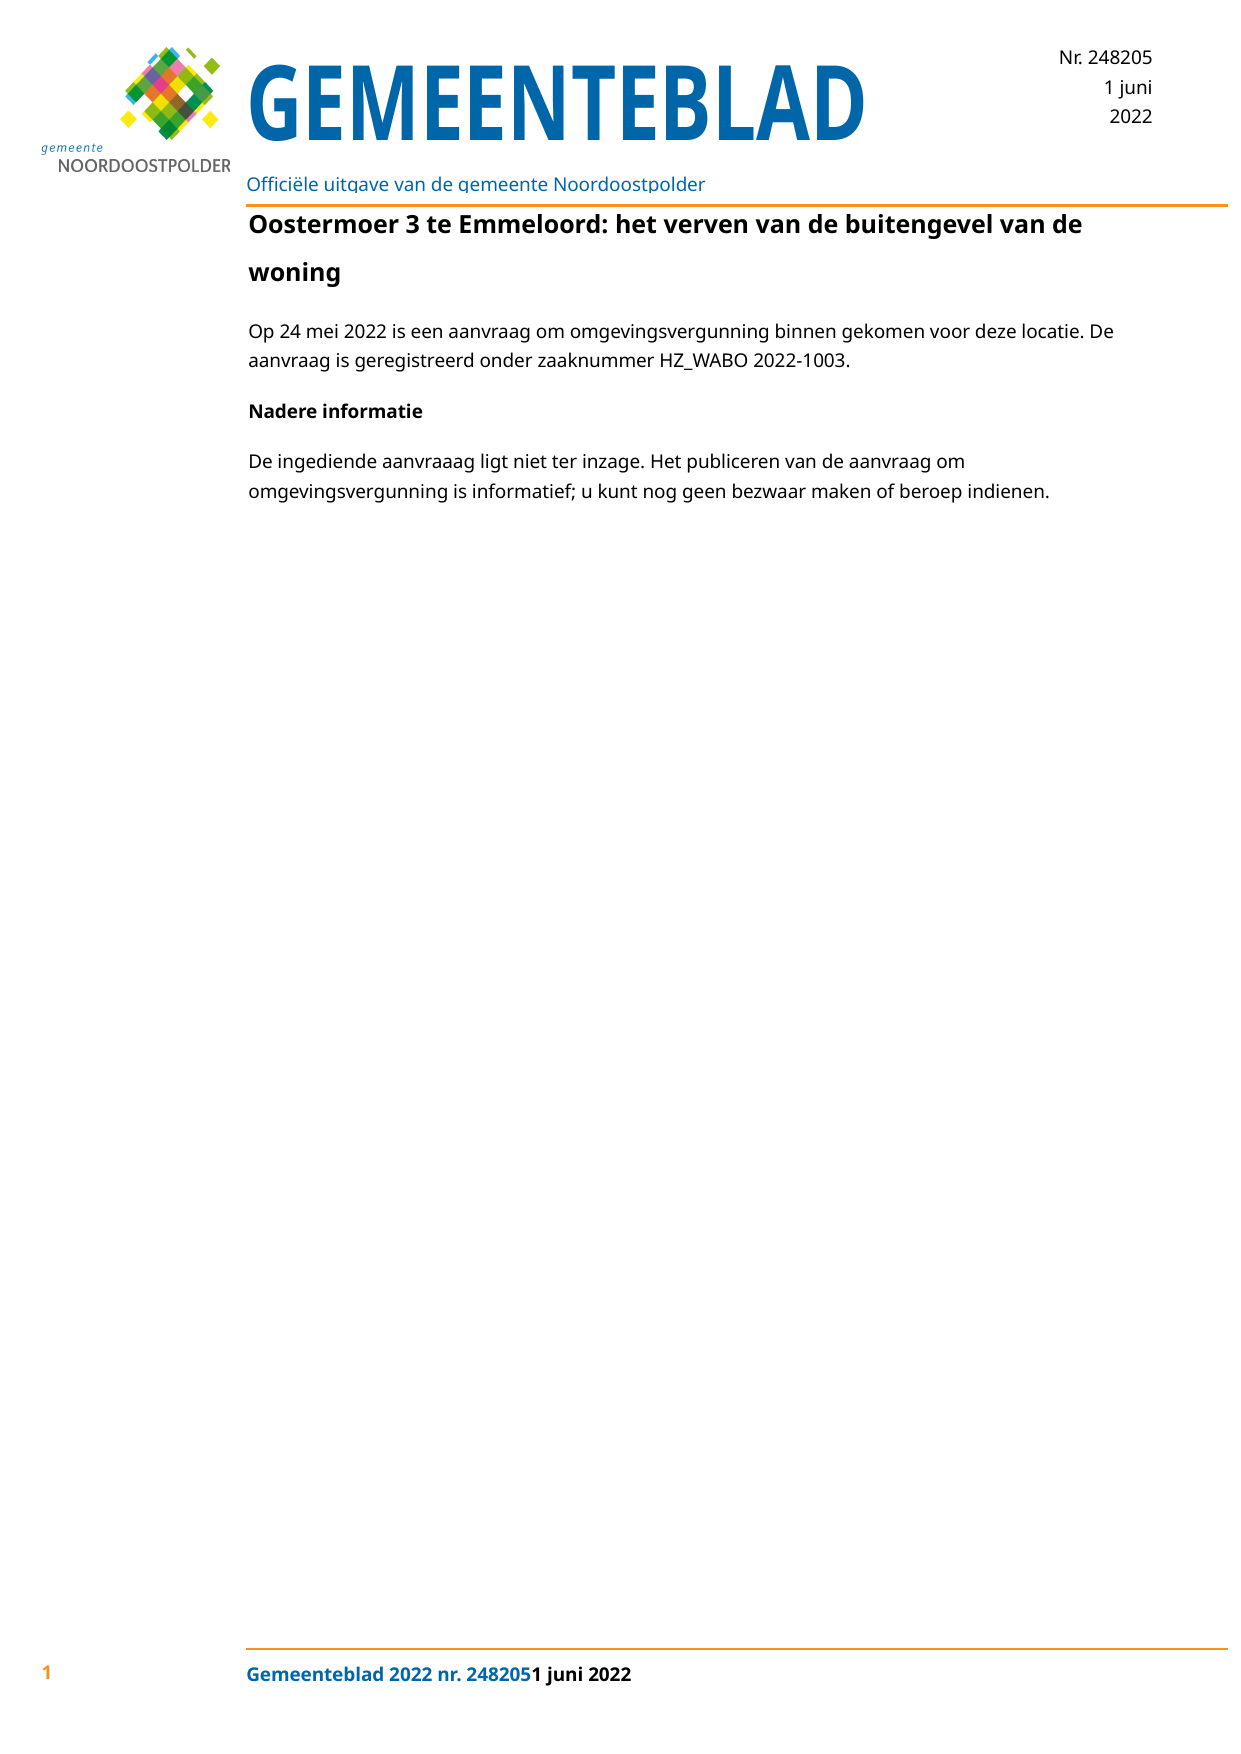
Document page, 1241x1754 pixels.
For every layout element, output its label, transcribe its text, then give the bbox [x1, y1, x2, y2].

text Op 24 mei 2022 is een aanvraag om omgevingsvergunning binnen gekomen voor deze locatie. De aanvraag is geregistreerd onder zaaknummer HZ_WABO 2022-1003. [248, 318, 1152, 373]
text De ingediende aanvraaag ligt niet ter inzage. Het publiceren van de aanvraag om omgevingsvergunning is informatief; u kunt nog geen bezwaar maken of beroep indienen. [248, 448, 1152, 504]
text Oostermoer 3 te Emmeloord: het verven van de buitengevel van de woning [248, 207, 1152, 288]
picture [41, 47, 231, 172]
text Nadere informatie [248, 398, 1152, 424]
